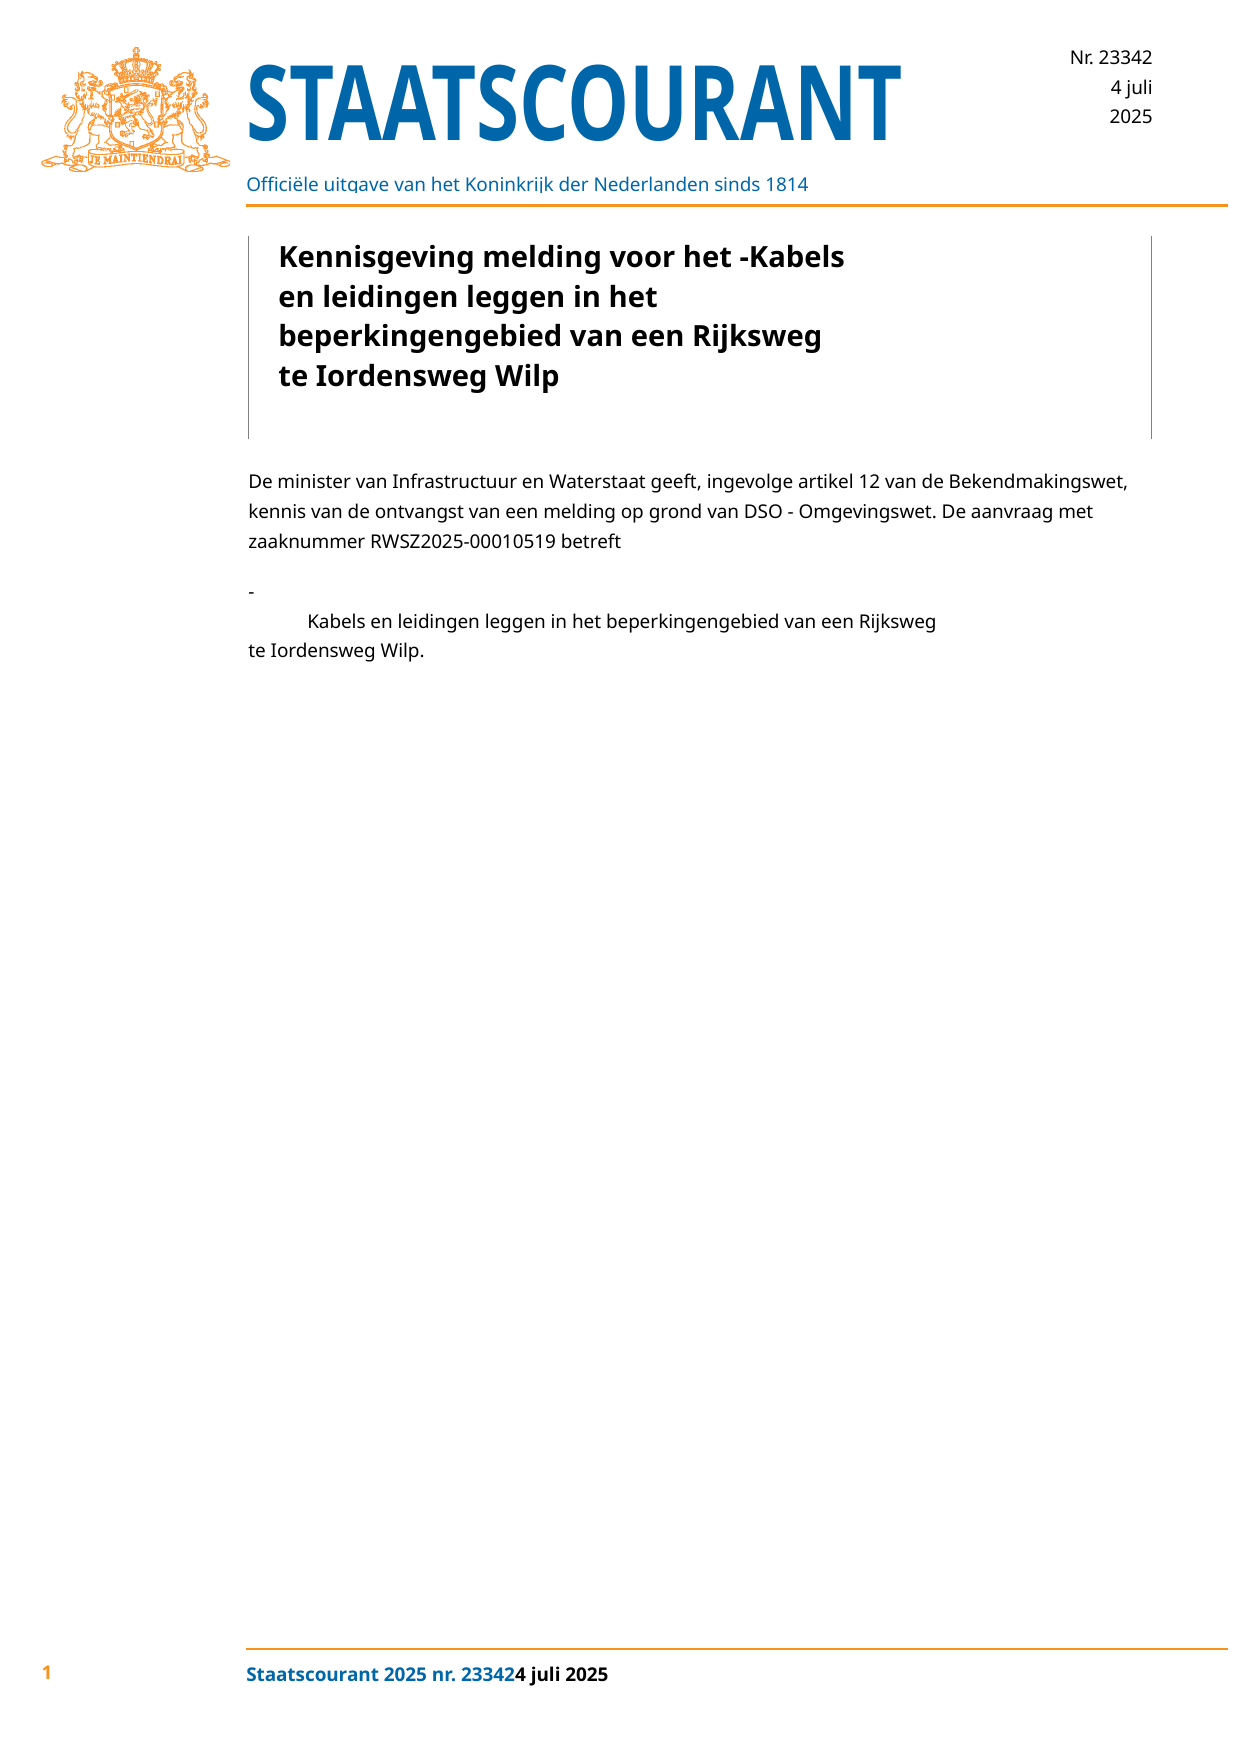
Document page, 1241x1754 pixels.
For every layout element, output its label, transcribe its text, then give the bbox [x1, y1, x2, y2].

table_header Kennisgeving melding voor het -Kabels en leidingen leggen in het beperkingengebied van een Rijksweg te Iordensweg Wilp [249, 236, 850, 439]
table_header [1090, 236, 1151, 413]
text te Iordensweg Wilp. [248, 637, 1152, 663]
table_header [850, 414, 1151, 439]
table_header [850, 236, 912, 413]
picture [41, 47, 231, 172]
text De minister van Infrastructuur en Waterstaat geeft, ingevolge artikel 12 van de Bekendmakingswet, kennis van de ontvangst van een melding op grond van DSO - Omgevingswet. De aanvraag met zaaknummer RWSZ2025-00010519 betreft [248, 469, 1152, 553]
list Kabels en leidingen leggen in het beperkingengebied van een Rijksweg [248, 608, 1152, 633]
picture [912, 236, 1090, 414]
